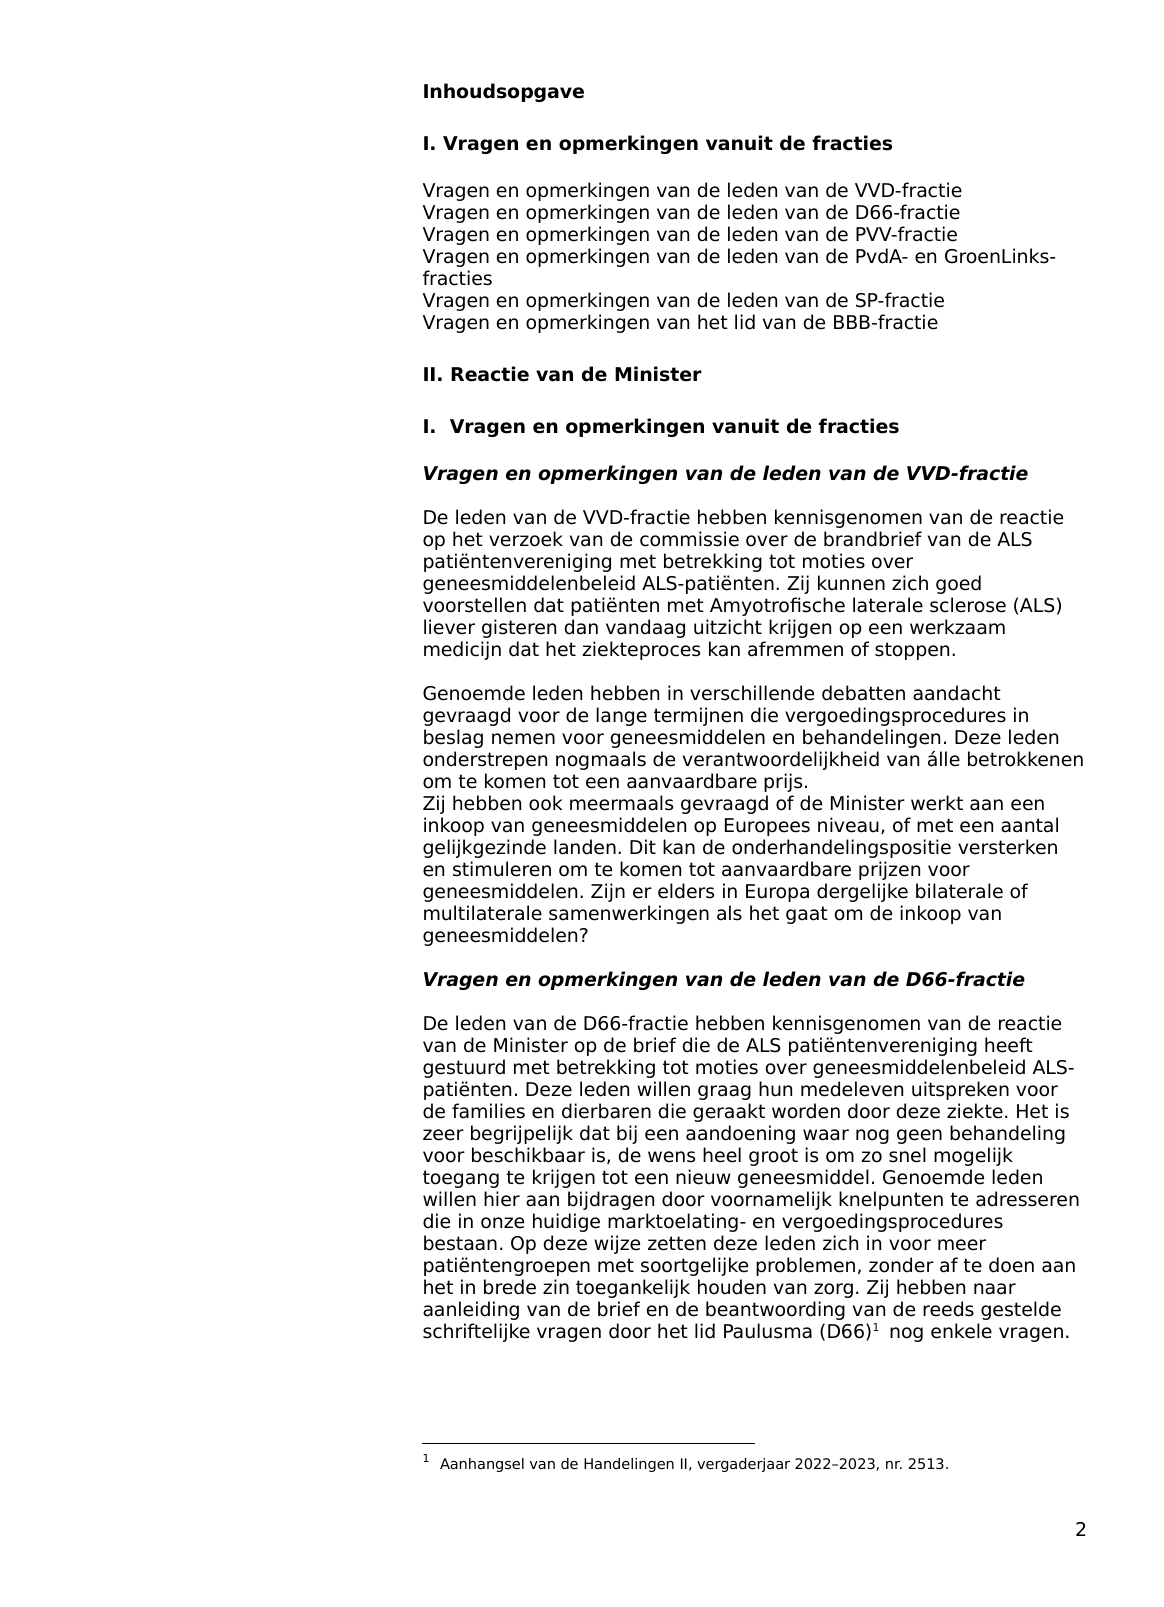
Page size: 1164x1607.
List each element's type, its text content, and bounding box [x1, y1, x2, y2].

text Vragen en opmerkingen van de leden van de VVD-fractie [422, 180, 1087, 202]
text Inhoudsopgave [422, 81, 1087, 103]
text Aanhangsel van de Handelingen II, vergaderjaar 2022–2023, nr. 2513. [422, 1452, 1087, 1474]
text Vragen en opmerkingen van het lid van de BBB-fractie [422, 312, 1087, 334]
text Zij hebben ook meermaals gevraagd of de Minister werkt aan een inkoop van geneesmiddelen op Europees niveau, of met een aantal gelijkgezinde landen. Dit kan de onderhandelingspositie versterken en stimuleren om te komen tot aanvaardbare prijzen voor geneesmiddelen. Zijn er elders in Europa dergelijke bilaterale of multilaterale samenwerkingen als het gaat om de inkoop van geneesmiddelen? [422, 793, 1087, 947]
text De leden van de VVD-fractie hebben kennisgenomen van de reactie op het verzoek van de commissie over de brandbrief van de ALS patiëntenvereniging met betrekking tot moties over geneesmiddelenbeleid ALS-patiënten. Zij kunnen zich goed voorstellen dat patiënten met Amyotrofische laterale sclerose (ALS) liever gisteren dan vandaag uitzicht krijgen op een werkzaam medicijn dat het ziekteproces kan afremmen of stoppen. [422, 507, 1087, 661]
subtitle II. Reactie van de Minister [422, 364, 1087, 386]
text De leden van de D66-fractie hebben kennisgenomen van de reactie van de Minister op de brief die de ALS patiëntenvereniging heeft gestuurd met betrekking tot moties over geneesmiddelenbeleid ALS-patiënten. Deze leden willen graag hun medeleven uitspreken voor de families en dierbaren die geraakt worden door deze ziekte. Het is zeer begrijpelijk dat bij een aandoening waar nog geen behandeling voor beschikbaar is, de wens heel groot is om zo snel mogelijk toegang te krijgen tot een nieuw geneesmiddel. Genoemde leden willen hier aan bijdragen door voornamelijk knelpunten te adresseren die in onze huidige marktoelating- en vergoedingsprocedures bestaan. Op deze wijze zetten deze leden zich in voor meer patiëntengroepen met soortgelijke problemen, zonder af te doen aan het in brede zin toegankelijk houden van zorg. Zij hebben naar aanleiding van de brief en de beantwoording van de reeds gestelde schriftelijke vragen door het lid Paulusma (D66) nog enkele vragen. [422, 1013, 1087, 1343]
text Vragen en opmerkingen van de leden van de PvdA- en GroenLinks-fracties [422, 246, 1087, 290]
subtitle Vragen en opmerkingen van de leden van de VVD-fractie [422, 463, 1087, 485]
text Genoemde leden hebben in verschillende debatten aandacht gevraagd voor de lange termijnen die vergoedingsprocedures in beslag nemen voor geneesmiddelen en behandelingen. Deze leden onderstrepen nogmaals de verantwoordelijkheid van álle betrokkenen om te komen tot een aanvaardbare prijs. [422, 683, 1087, 793]
subtitle I. Vragen en opmerkingen vanuit de fracties [422, 416, 1087, 438]
text Vragen en opmerkingen van de leden van de PVV-fractie [422, 224, 1087, 246]
subtitle I. Vragen en opmerkingen vanuit de fracties [422, 133, 1087, 155]
text Vragen en opmerkingen van de leden van de D66-fractie [422, 202, 1087, 224]
text Vragen en opmerkingen van de leden van de SP-fractie [422, 290, 1087, 312]
subtitle Vragen en opmerkingen van de leden van de D66-fractie [422, 969, 1087, 991]
